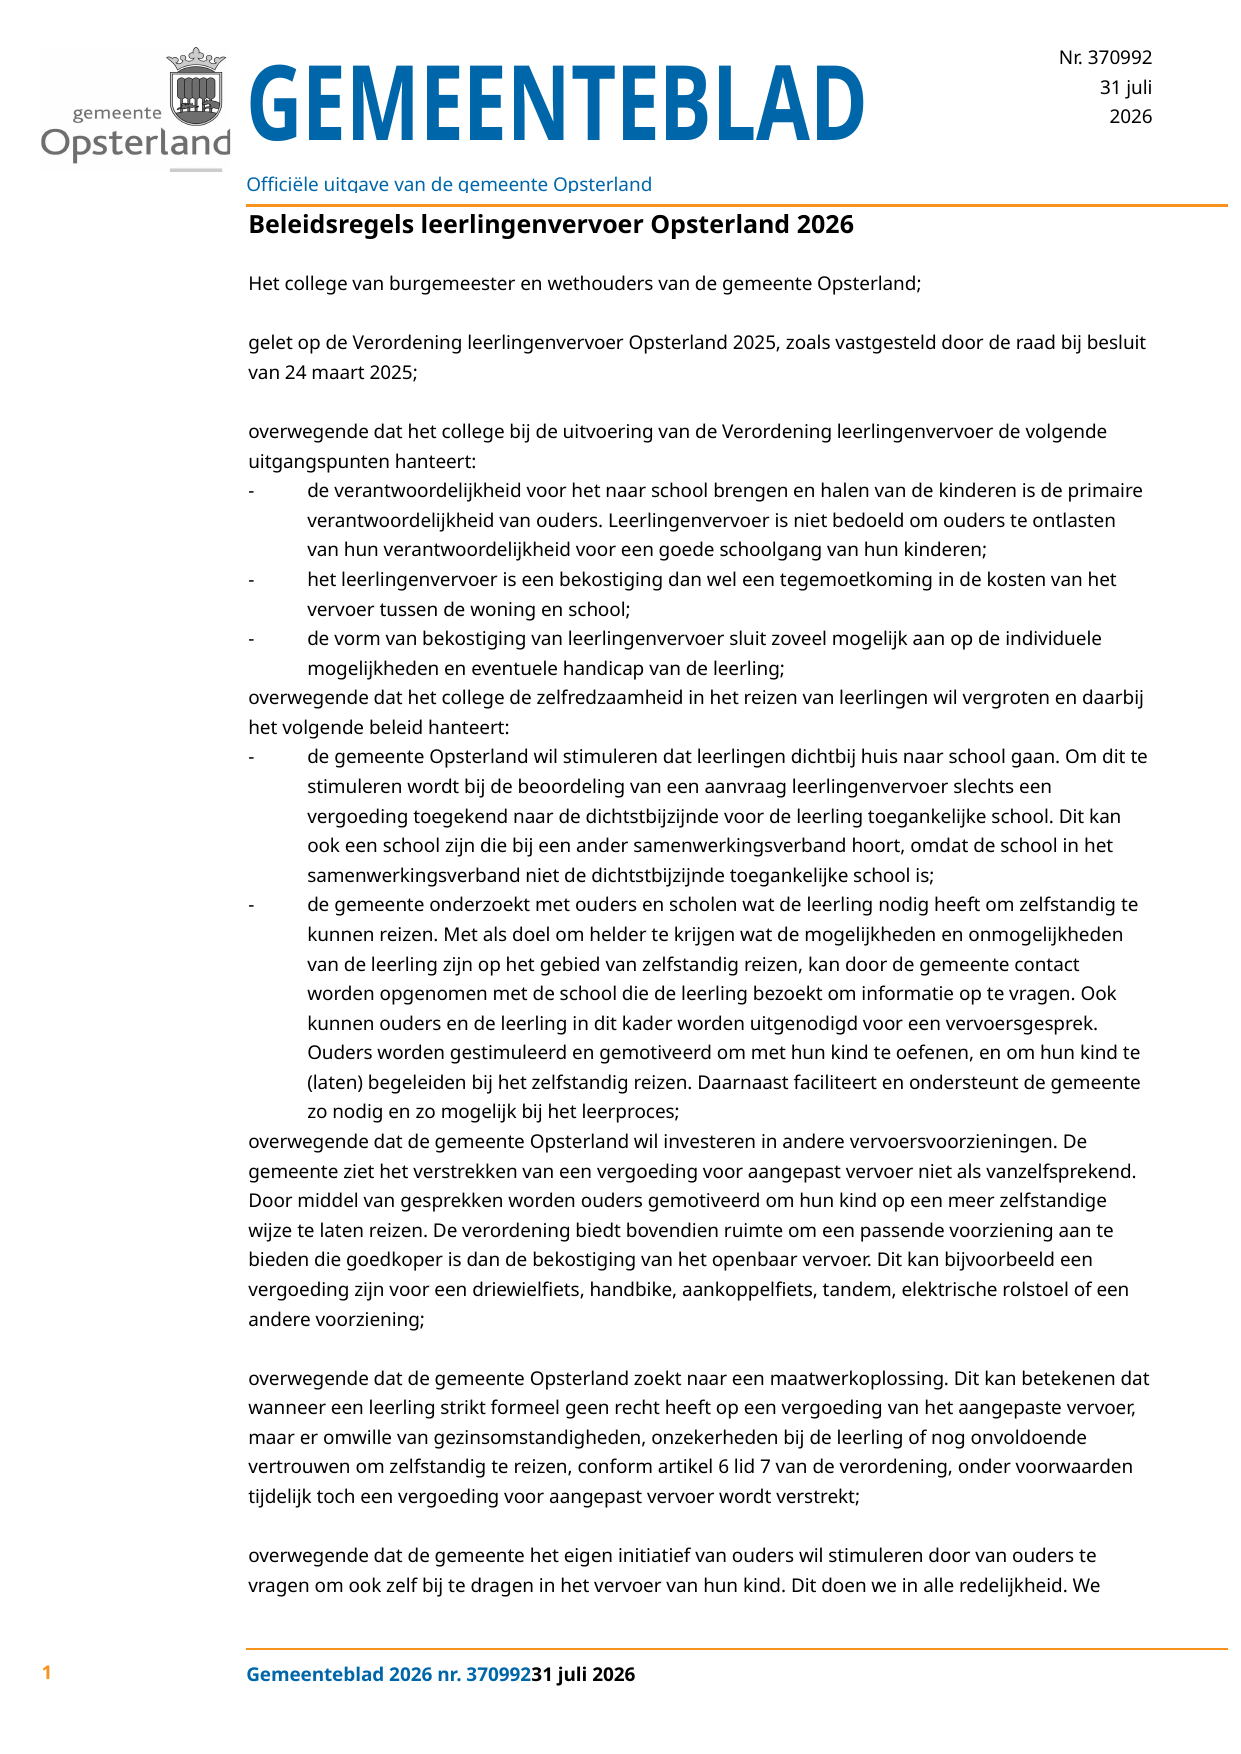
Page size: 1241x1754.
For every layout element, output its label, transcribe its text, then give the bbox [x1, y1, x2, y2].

text overwegende dat de gemeente Opsterland wil investeren in andere vervoersvoorzieningen. De gemeente ziet het verstrekken van een vergoeding voor aangepast vervoer niet als vanzelfsprekend. Door middel van gesprekken worden ouders gemotiveerd om hun kind op een meer zelfstandige wijze te laten reizen. De verordening biedt bovendien ruimte om een passende voorziening aan te bieden die goedkoper is dan de bekostiging van het openbaar vervoer. Dit kan bijvoorbeeld een vergoeding zijn voor een driewielfiets, handbike, aankoppelfiets, tandem, elektrische rolstoel of een andere voorziening; [248, 1128, 1152, 1331]
text Beleidsregels leerlingenvervoer Opsterland 2026 [248, 207, 1152, 241]
text overwegende dat het college bij de uitvoering van de Verordening leerlingenvervoer de volgende uitgangspunten hanteert: [248, 418, 1152, 473]
list de verantwoordelijkheid voor het naar school brengen en halen van de kinderen is de primaire verantwoordelijkheid van ouders. Leerlingenvervoer is niet bedoeld om ouders te ontlasten van hun verantwoordelijkheid voor een goede schoolgang van hun kinderen; [248, 477, 1152, 562]
list de gemeente onderzoekt met ouders en scholen wat de leerling nodig heeft om zelfstandig te kunnen reizen. Met als doel om helder te krijgen wat de mogelijkheden en onmogelijkheden van de leerling zijn op het gebied van zelfstandig reizen, kan door de gemeente contact worden opgenomen met de school die de leerling bezoekt om informatie op te vragen. Ook kunnen ouders en de leerling in dit kader worden uitgenodigd voor een vervoersgesprek. Ouders worden gestimuleerd en gemotiveerd om met hun kind te oefenen, en om hun kind te (laten) begeleiden bij het zelfstandig reizen. Daarnaast faciliteert en ondersteunt de gemeente zo nodig en zo mogelijk bij het leerproces; [248, 892, 1152, 1124]
picture [41, 47, 231, 172]
text gelet op de Verordening leerlingenvervoer Opsterland 2025, zoals vastgesteld door de raad bij besluit van 24 maart 2025; [248, 329, 1152, 385]
text overwegende dat de gemeente het eigen initiatief van ouders wil stimuleren door van ouders te vragen om ook zelf bij te dragen in het vervoer van hun kind. Dit doen we in alle redelijkheid. We [248, 1542, 1152, 1598]
text overwegende dat de gemeente Opsterland zoekt naar een maatwerkoplossing. Dit kan betekenen dat wanneer een leerling strikt formeel geen recht heeft op een vergoeding van het aangepaste vervoer, maar er omwille van gezinsomstandigheden, onzekerheden bij de leerling of nog onvoldoende vertrouwen om zelfstandig te reizen, conform artikel 6 lid 7 van de verordening, onder voorwaarden tijdelijk toch een vergoeding voor aangepast vervoer wordt verstrekt; [248, 1365, 1152, 1509]
list de vorm van bekostiging van leerlingenvervoer sluit zoveel mogelijk aan op de individuele mogelijkheden en eventuele handicap van de leerling; [248, 625, 1152, 681]
list de gemeente Opsterland wil stimuleren dat leerlingen dichtbij huis naar school gaan. Om dit te stimuleren wordt bij de beoordeling van een aanvraag leerlingenvervoer slechts een vergoeding toegekend naar de dichtstbijzijnde voor de leerling toegankelijke school. Dit kan ook een school zijn die bij een ander samenwerkingsverband hoort, omdat de school in het samenwerkingsverband niet de dichtstbijzijnde toegankelijke school is; [248, 744, 1152, 888]
list het leerlingenvervoer is een bekostiging dan wel een tegemoetkoming in de kosten van het vervoer tussen de woning en school; [248, 566, 1152, 621]
text Het college van burgemeester en wethouders van de gemeente Opsterland; [248, 270, 1152, 296]
text overwegende dat het college de zelfredzaamheid in het reizen van leerlingen wil vergroten en daarbij het volgende beleid hanteert: [248, 684, 1152, 740]
